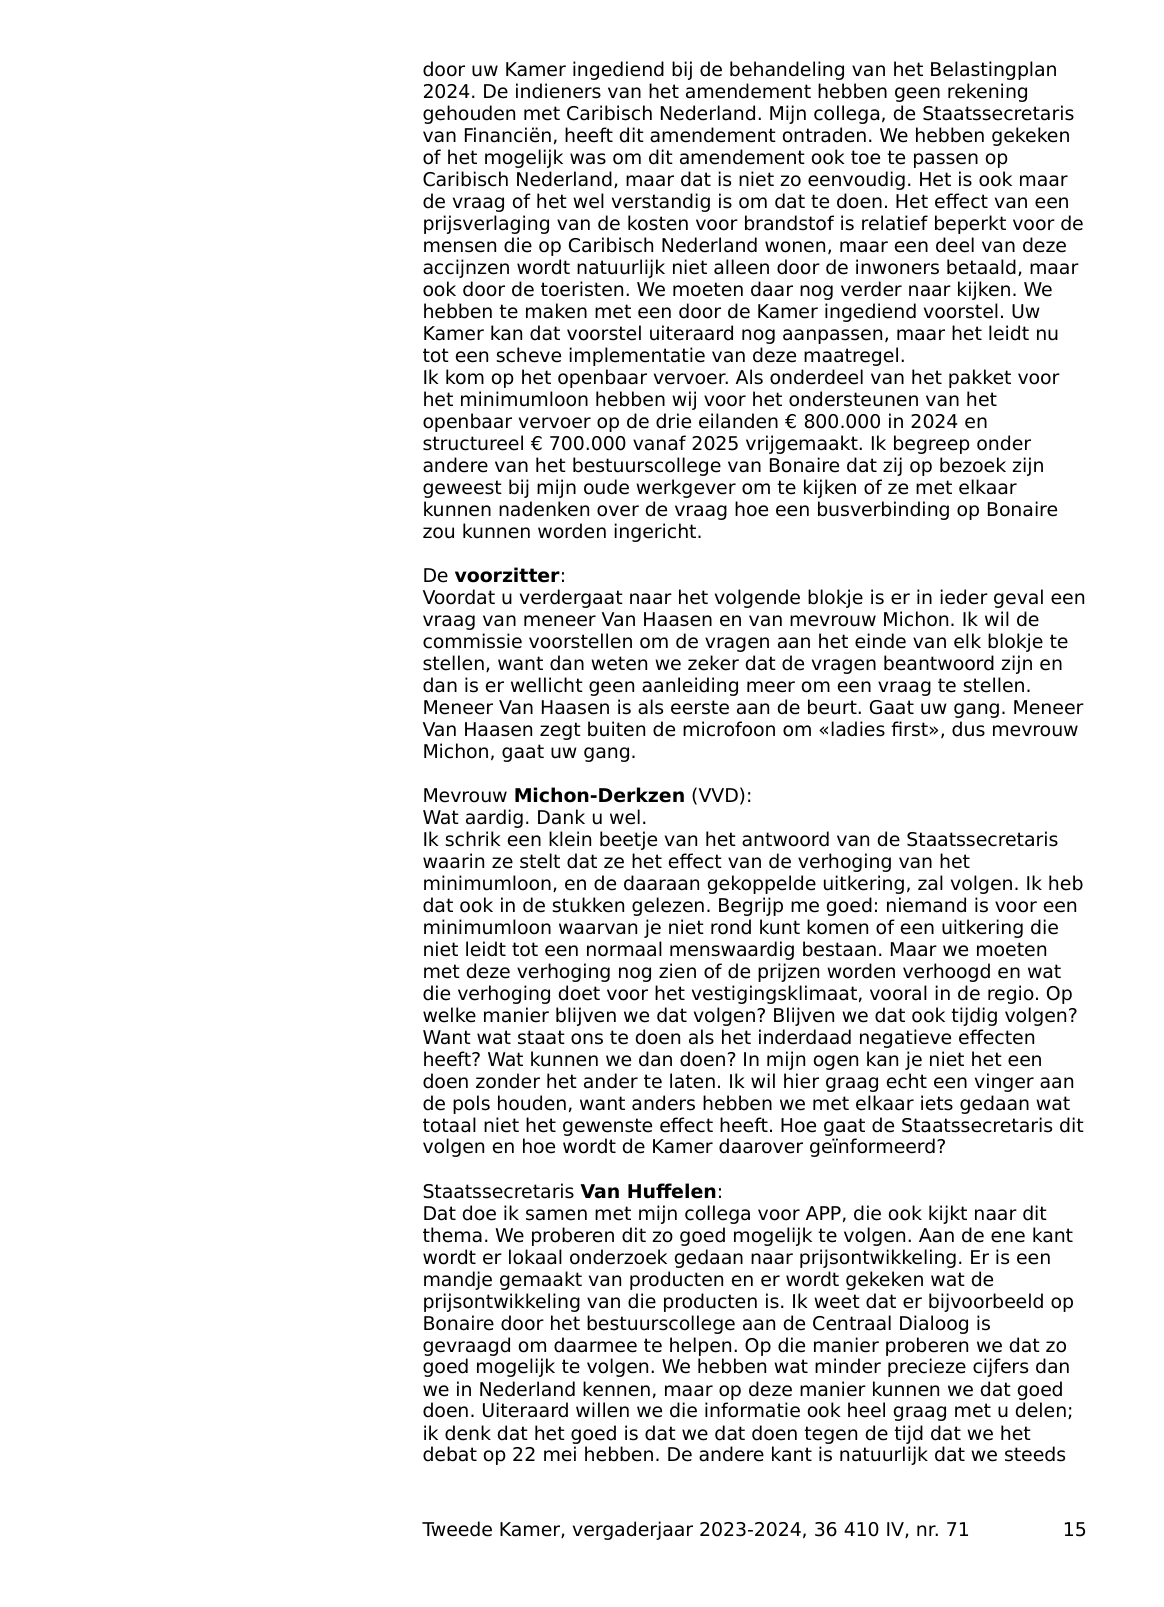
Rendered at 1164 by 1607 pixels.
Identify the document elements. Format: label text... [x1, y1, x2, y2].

text Dat doe ik samen met mijn collega voor APP, die ook kijkt naar dit thema. We proberen dit zo goed mogelijk te volgen. Aan de ene kant wordt er lokaal onderzoek gedaan naar prijsontwikkeling. Er is een mandje gemaakt van producten en er wordt gekeken wat de prijsontwikkeling van die producten is. Ik weet dat er bijvoorbeeld op Bonaire door het bestuurscollege aan de Centraal Dialoog is gevraagd om daarmee te helpen. Op die manier proberen we dat zo goed mogelijk te volgen. We hebben wat minder precieze cijfers dan we in Nederland kennen, maar op deze manier kunnen we dat goed doen. Uiteraard willen we die informatie ook heel graag met u delen; ik denk dat het goed is dat we dat doen tegen de tijd dat we het debat op 22 mei hebben. De andere kant is natuurlijk dat we steeds [422, 1203, 1087, 1466]
text door uw Kamer ingediend bij de behandeling van het Belastingplan 2024. De indieners van het amendement hebben geen rekening gehouden met Caribisch Nederland. Mijn collega, de Staatssecretaris van Financiën, heeft dit amendement ontraden. We hebben gekeken of het mogelijk was om dit amendement ook toe te passen op Caribisch Nederland, maar dat is niet zo eenvoudig. Het is ook maar de vraag of het wel verstandig is om dat te doen. Het effect van een prijsverlaging van de kosten voor brandstof is relatief beperkt voor de mensen die op Caribisch Nederland wonen, maar een deel van deze accijnzen wordt natuurlijk niet alleen door de inwoners betaald, maar ook door de toeristen. We moeten daar nog verder naar kijken. We hebben te maken met een door de Kamer ingediend voorstel. Uw Kamer kan dat voorstel uiteraard nog aanpassen, maar het leidt nu tot een scheve implementatie van deze maatregel. [422, 59, 1087, 367]
text Voordat u verdergaat naar het volgende blokje is er in ieder geval een vraag van meneer Van Haasen en van mevrouw Michon. Ik wil de commissie voorstellen om de vragen aan het einde van elk blokje te stellen, want dan weten we zeker dat de vragen beantwoord zijn en dan is er wellicht geen aanleiding meer om een vraag te stellen. Meneer Van Haasen is als eerste aan de beurt. Gaat uw gang. Meneer Van Haasen zegt buiten de microfoon om «ladies first», dus mevrouw Michon, gaat uw gang. [422, 587, 1087, 763]
text Ik kom op het openbaar vervoer. Als onderdeel van het pakket voor het minimumloon hebben wij voor het ondersteunen van het openbaar vervoer op de drie eilanden € 800.000 in 2024 en structureel € 700.000 vanaf 2025 vrijgemaakt. Ik begreep onder andere van het bestuurscollege van Bonaire dat zij op bezoek zijn geweest bij mijn oude werkgever om te kijken of ze met elkaar kunnen nadenken over de vraag hoe een busverbinding op Bonaire zou kunnen worden ingericht. [422, 367, 1087, 543]
text Wat aardig. Dank u wel. [422, 807, 1087, 829]
text Ik schrik een klein beetje van het antwoord van de Staatssecretaris waarin ze stelt dat ze het effect van de verhoging van het minimumloon, en de daaraan gekoppelde uitkering, zal volgen. Ik heb dat ook in de stukken gelezen. Begrijp me goed: niemand is voor een minimumloon waarvan je niet rond kunt komen of een uitkering die niet leidt tot een normaal menswaardig bestaan. Maar we moeten met deze verhoging nog zien of de prijzen worden verhoogd en wat die verhoging doet voor het vestigingsklimaat, vooral in de regio. Op welke manier blijven we dat volgen? Blijven we dat ook tijdig volgen? Want wat staat ons te doen als het inderdaad negatieve effecten heeft? Wat kunnen we dan doen? In mijn ogen kan je niet het een doen zonder het ander te laten. Ik wil hier graag echt een vinger aan de pols houden, want anders hebben we met elkaar iets gedaan wat totaal niet het gewenste effect heeft. Hoe gaat de Staatssecretaris dit volgen en hoe wordt de Kamer daarover geïnformeerd? [422, 829, 1087, 1158]
text De voorzitter: [422, 565, 1087, 587]
text Staatssecretaris Van Huffelen: [422, 1181, 1087, 1203]
text Mevrouw Michon-Derkzen (VVD): [422, 785, 1087, 807]
